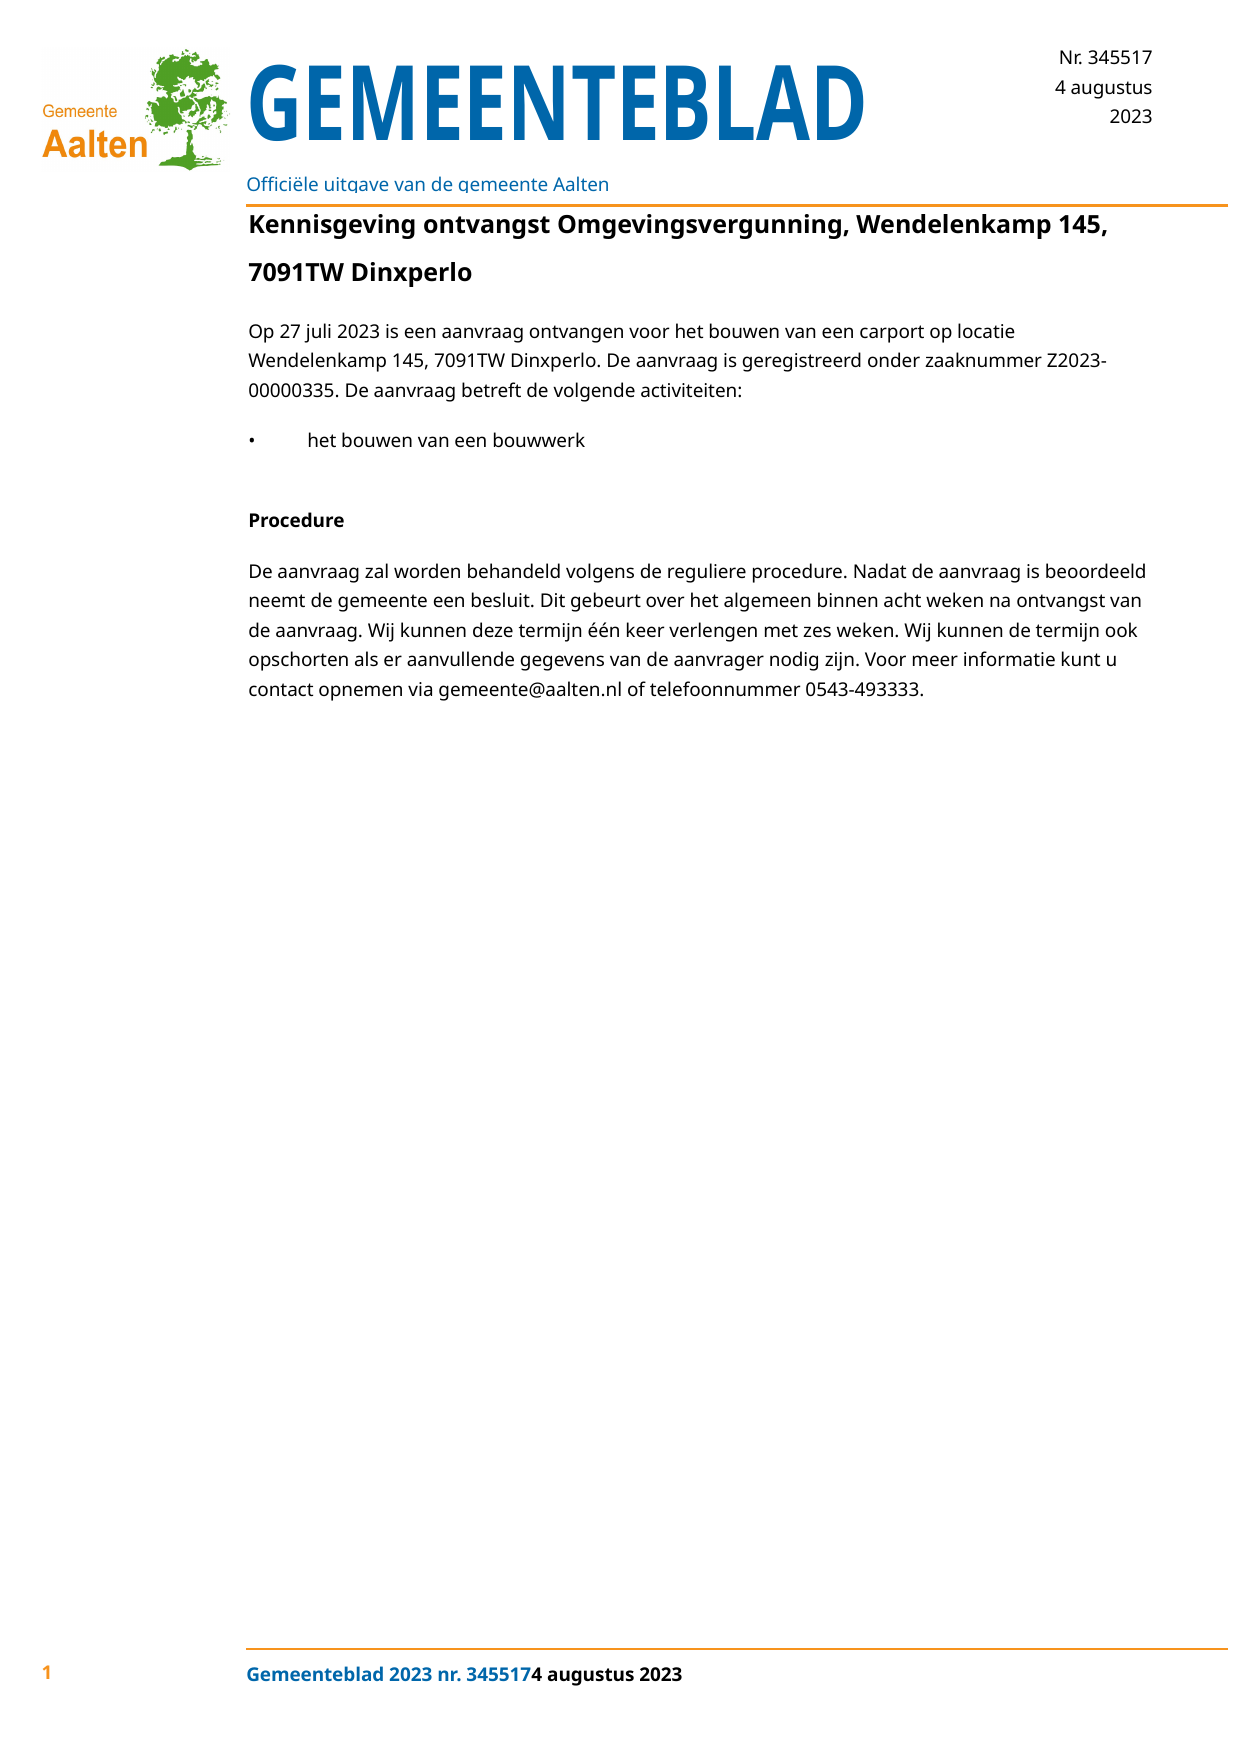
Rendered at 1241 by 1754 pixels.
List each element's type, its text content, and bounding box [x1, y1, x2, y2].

list het bouwen van een bouwwerk [248, 427, 1152, 453]
text Procedure [248, 507, 1152, 533]
text De aanvraag zal worden behandeld volgens de reguliere procedure. Nadat de aanvraag is beoordeeld neemt de gemeente een besluit. Dit gebeurt over het algemeen binnen acht weken na ontvangst van de aanvraag. Wij kunnen deze termijn één keer verlengen met zes weken. Wij kunnen de termijn ook opschorten als er aanvullende gegevens van de aanvrager nodig zijn. Voor meer informatie kunt u contact opnemen via gemeente@aalten.nl of telefoonnummer 0543-493333. [248, 558, 1152, 702]
picture [41, 47, 231, 172]
text Op 27 juli 2023 is een aanvraag ontvangen voor het bouwen van een carport op locatie Wendelenkamp 145, 7091TW Dinxperlo. De aanvraag is geregistreerd onder zaaknummer Z2023-00000335. De aanvraag betreft de volgende activiteiten: [248, 318, 1152, 403]
text Kennisgeving ontvangst Omgevingsvergunning, Wendelenkamp 145, 7091TW Dinxperlo [248, 207, 1152, 288]
